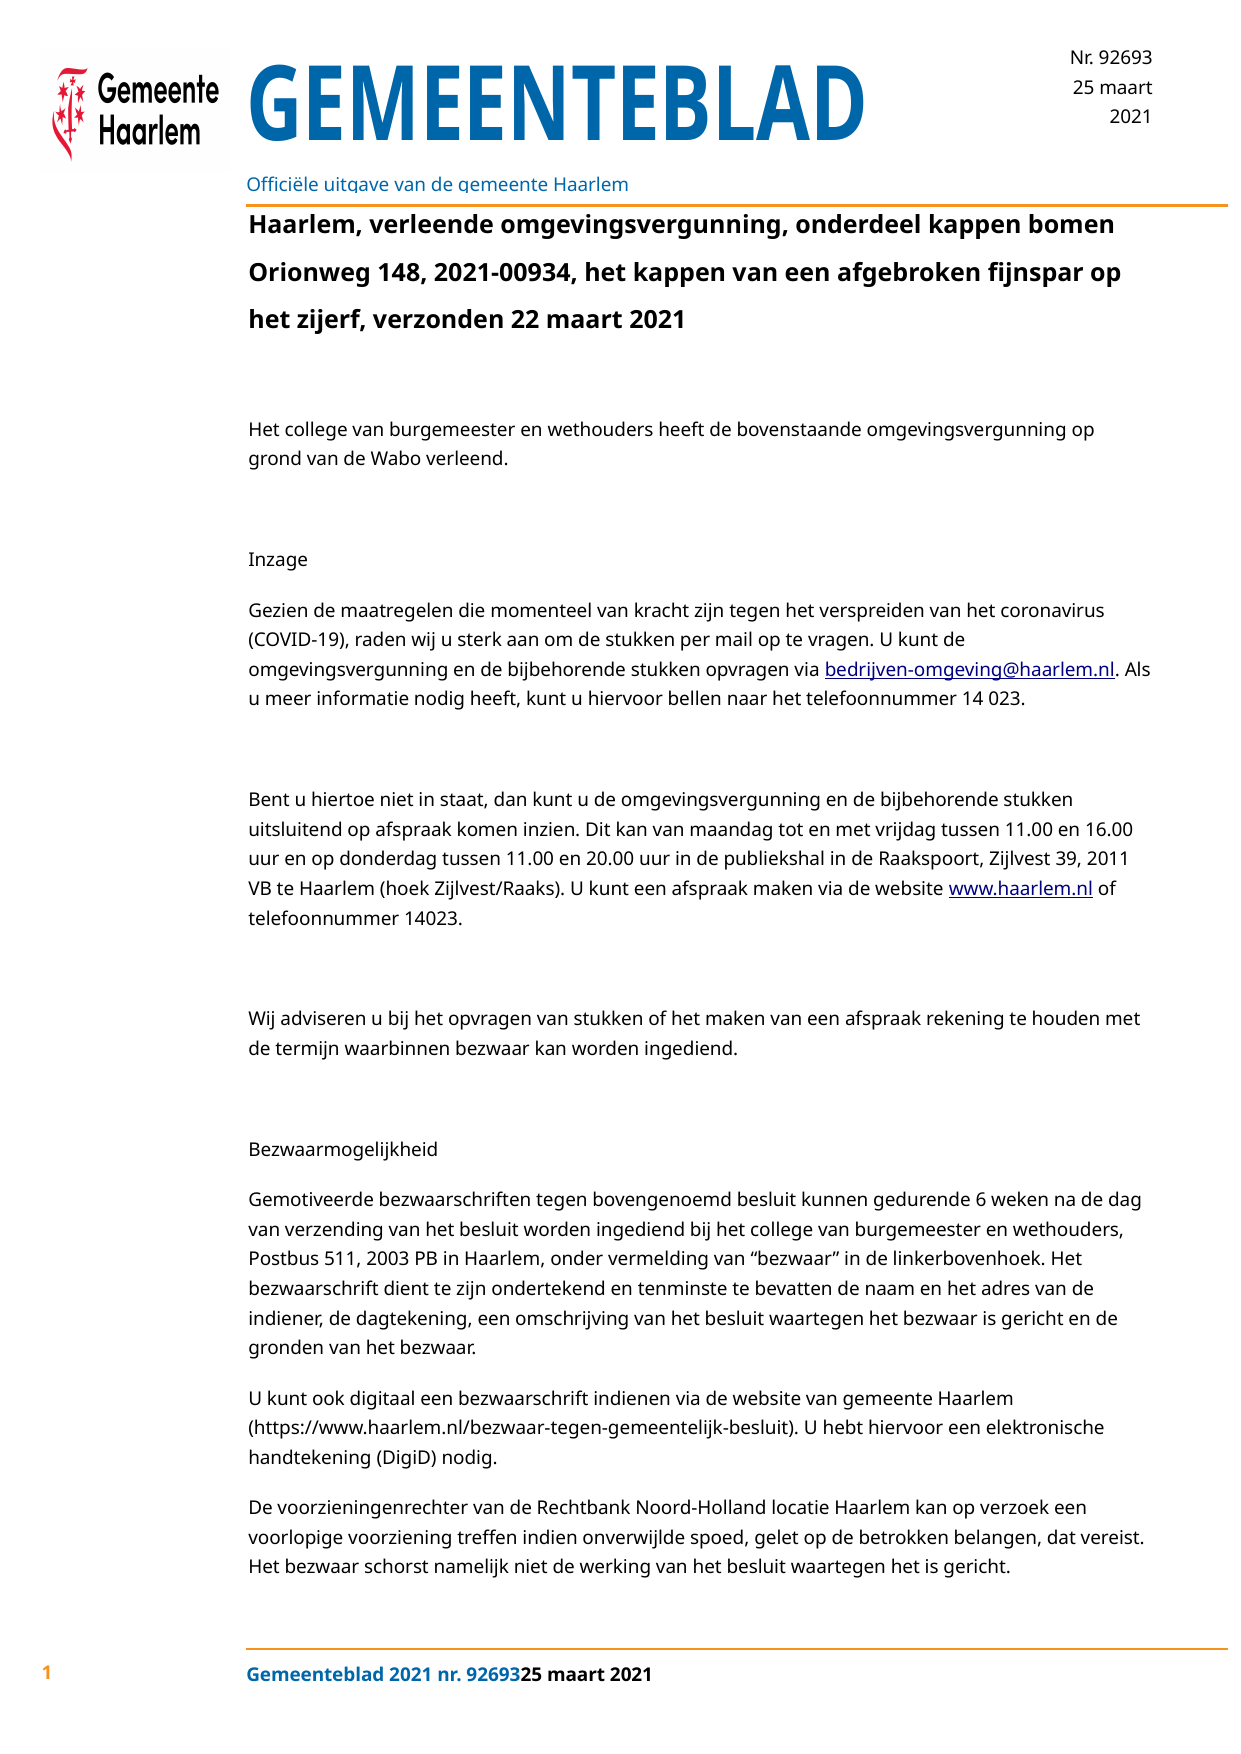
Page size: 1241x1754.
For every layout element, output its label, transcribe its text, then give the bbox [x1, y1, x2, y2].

text U kunt ook digitaal een bezwaarschrift indienen via de website van gemeente Haarlem (https://www.haarlem.nl/bezwaar-tegen-gemeentelijk-besluit). U hebt hiervoor een elektronische handtekening (DigiD) nodig. [248, 1385, 1152, 1469]
picture [41, 47, 231, 172]
text Gezien de maatregelen die momenteel van kracht zijn tegen het verspreiden van het coronavirus (COVID-19), raden wij u sterk aan om de stukken per mail op te vragen. U kunt de omgevingsvergunning en de bijbehorende stukken opvragen via bedrijven-omgeving@haarlem.nl. Als u meer informatie nodig heeft, kunt u hiervoor bellen naar het telefoonnummer 14 023. [248, 597, 1152, 711]
text Wij adviseren u bij het opvragen van stukken of het maken van een afspraak rekening te houden met de termijn waarbinnen bezwaar kan worden ingediend. [248, 1006, 1152, 1061]
text Bezwaarmogelijkheid [248, 1136, 1152, 1162]
text Het college van burgemeester en wethouders heeft de bovenstaande omgevingsvergunning op grond van de Wabo verleend. [248, 416, 1152, 471]
text De voorzieningenrechter van de Rechtbank Noord-Holland locatie Haarlem kan op verzoek een voorlopige voorziening treffen indien onverwijlde spoed, gelet op de betrokken belangen, dat vereist. Het bezwaar schorst namelijk niet de werking van het besluit waartegen het is gericht. [248, 1494, 1152, 1579]
text Bent u hiertoe niet in staat, dan kunt u de omgevingsvergunning en de bijbehorende stukken uitsluitend op afspraak komen inzien. Dit kan van maandag tot en met vrijdag tussen 11.00 en 16.00 uur en op donderdag tussen 11.00 en 20.00 uur in de publiekshal in de Raakspoort, Zijlvest 39, 2011 VB te Haarlem (hoek Zijlvest/Raaks). U kunt een afspraak maken via de website www.haarlem.nl of telefoonnummer 14023. [248, 786, 1152, 930]
text Gemotiveerde bezwaarschriften tegen bovengenoemd besluit kunnen gedurende 6 weken na de dag van verzending van het besluit worden ingediend bij het college van burgemeester en wethouders, Postbus 511, 2003 PB in Haarlem, onder vermelding van “bezwaar” in de linkerbovenhoek. Het bezwaarschrift dient te zijn ondertekend en tenminste te bevatten de naam en het adres van de indiener, de dagtekening, een omschrijving van het besluit waartegen het bezwaar is gericht en de gronden van het bezwaar. [248, 1186, 1152, 1360]
text Haarlem, verleende omgevingsvergunning, onderdeel kappen bomen Orionweg 148, 2021-00934, het kappen van een afgebroken fijnspar op het zijerf, verzonden 22 maart 2021 [248, 207, 1152, 336]
text Inzage [248, 546, 1152, 572]
